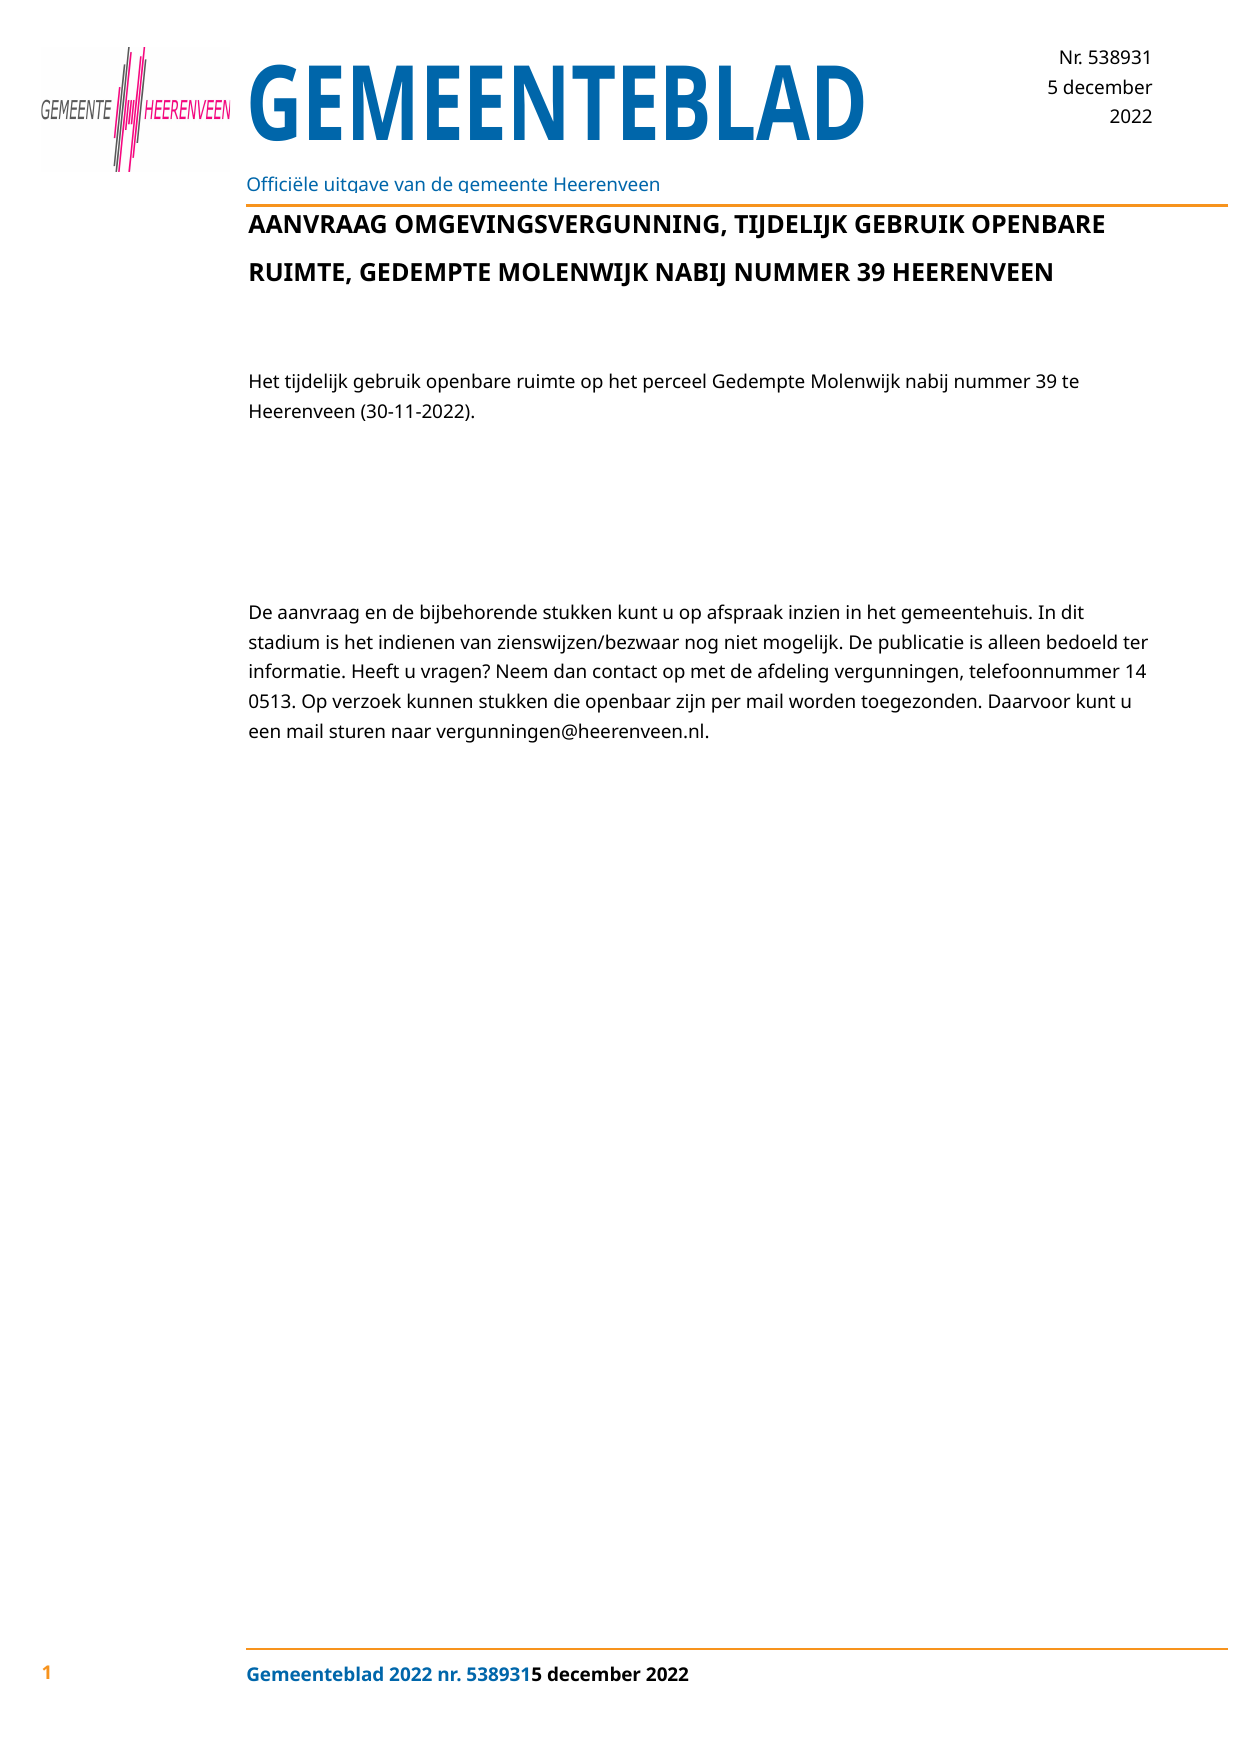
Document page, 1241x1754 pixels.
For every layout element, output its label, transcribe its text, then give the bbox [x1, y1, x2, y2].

text Het tijdelijk gebruik openbare ruimte op het perceel Gedempte Molenwijk nabij nummer 39 te Heerenveen (30-11-2022). [248, 368, 1152, 424]
picture [41, 47, 231, 172]
text De aanvraag en de bijbehorende stukken kunt u op afspraak inzien in het gemeentehuis. In dit stadium is het indienen van zienswijzen/bezwaar nog niet mogelijk. De publicatie is alleen bedoeld ter informatie. Heeft u vragen? Neem dan contact op met de afdeling vergunningen, telefoonnummer 14 0513. Op verzoek kunnen stukken die openbaar zijn per mail worden toegezonden. Daarvoor kunt u een mail sturen naar vergunningen@heerenveen.nl. [248, 599, 1152, 744]
text AANVRAAG OMGEVINGSVERGUNNING, TIJDELIJK GEBRUIK OPENBARE RUIMTE, GEDEMPTE MOLENWIJK NABIJ NUMMER 39 HEERENVEEN [248, 207, 1152, 288]
